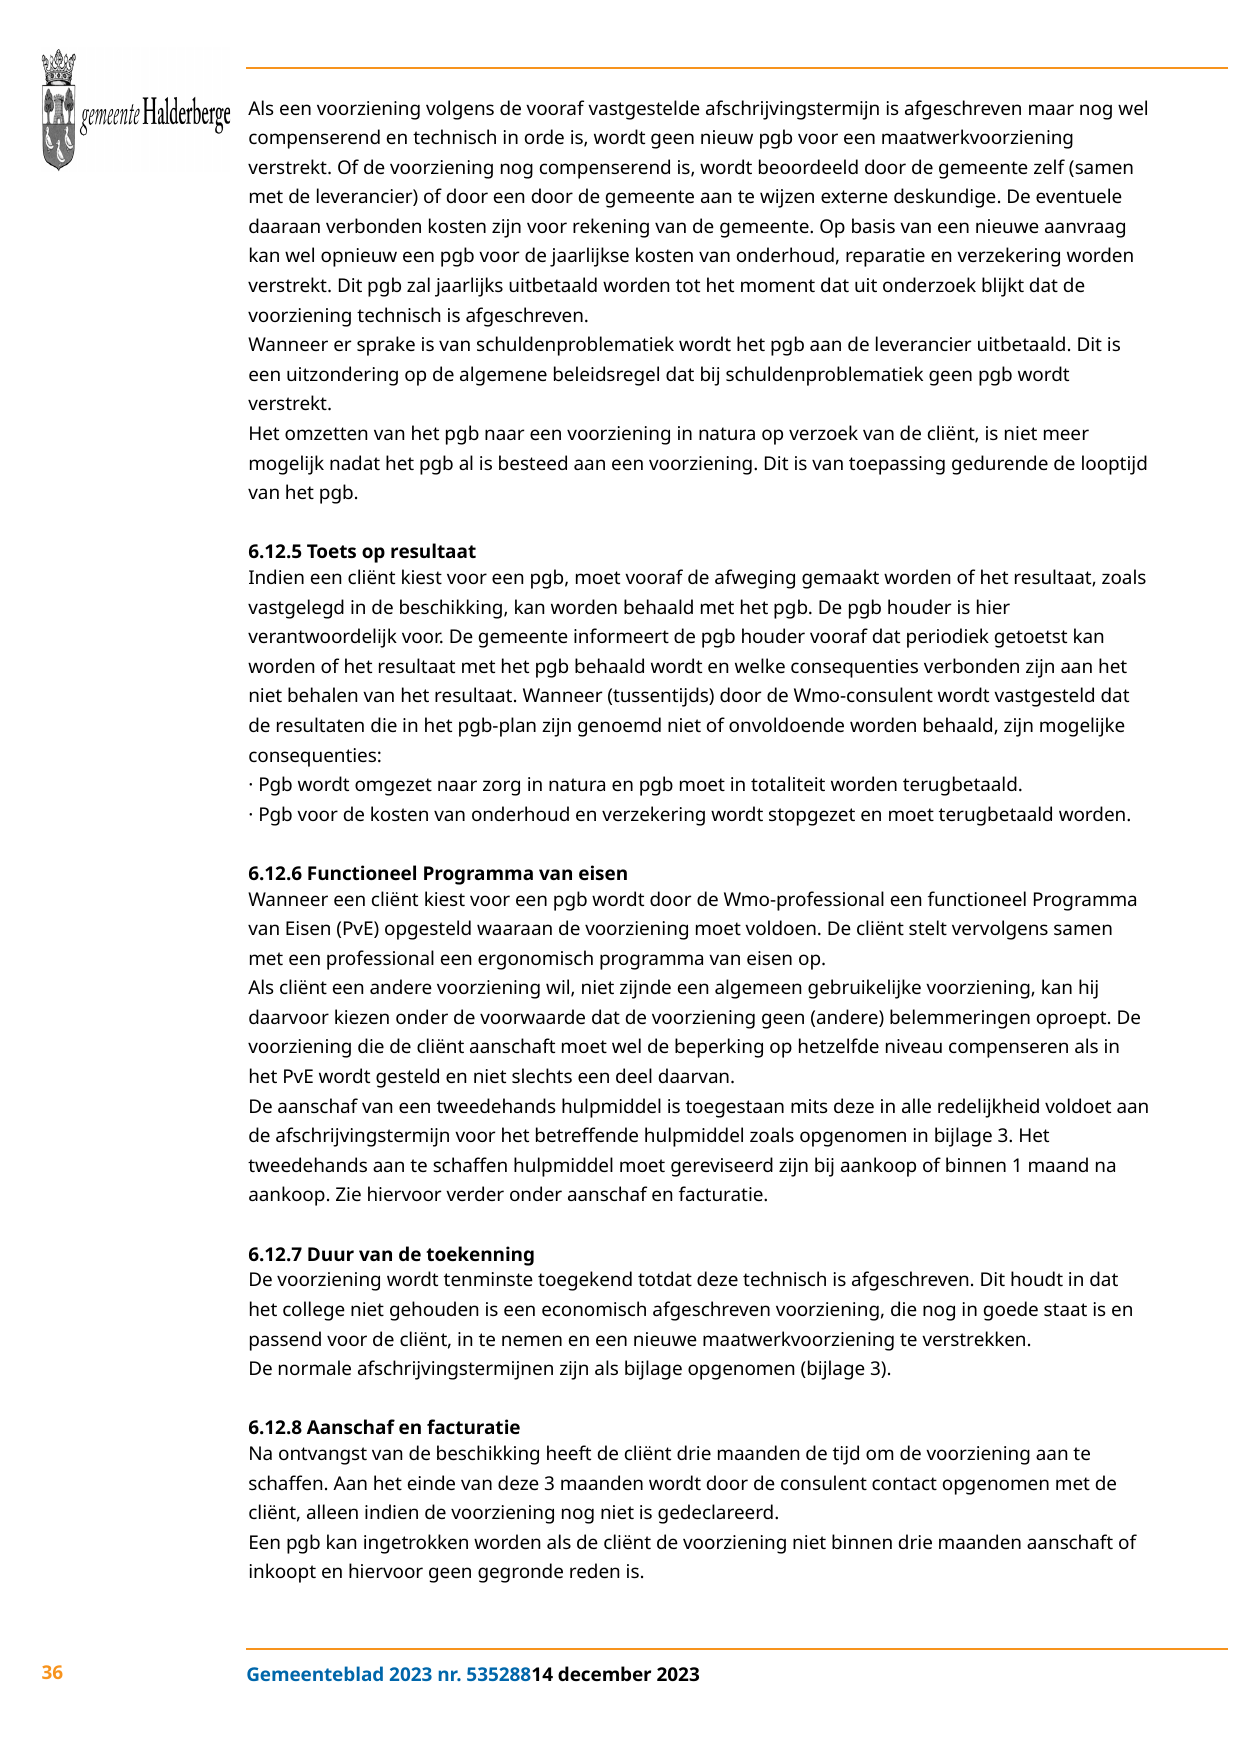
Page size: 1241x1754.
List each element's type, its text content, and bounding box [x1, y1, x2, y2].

text Wanneer een cliënt kiest voor een pgb wordt door de Wmo-professional een functioneel Programma van Eisen (PvE) opgesteld waaraan de voorziening moet voldoen. De cliënt stelt vervolgens samen met een professional een ergonomisch programma van eisen op. [248, 886, 1152, 971]
text De aanschaf van een tweedehands hulpmiddel is toegestaan mits deze in alle redelijkheid voldoet aan de afschrijvingstermijn voor het betreffende hulpmiddel zoals opgenomen in bijlage 3. Het tweedehands aan te schaffen hulpmiddel moet gereviseerd zijn bij aankoop of binnen 1 maand na aankoop. Zie hiervoor verder onder aanschaf en facturatie. [248, 1093, 1152, 1207]
text Wanneer er sprake is van schuldenproblematiek wordt het pgb aan de leverancier uitbetaald. Dit is een uitzondering op de algemene beleidsregel dat bij schuldenproblematiek geen pgb wordt verstrekt. [248, 331, 1152, 416]
text · Pgb wordt omgezet naar zorg in natura en pgb moet in totaliteit worden terugbetaald. [248, 771, 1152, 797]
text Een pgb kan ingetrokken worden als de cliënt de voorziening niet binnen drie maanden aanschaft of inkoopt en hiervoor geen gegronde reden is. [248, 1529, 1152, 1584]
text 6.12.8 Aanschaf en facturatie [248, 1414, 1152, 1440]
text Als een voorziening volgens de vooraf vastgestelde afschrijvingstermijn is afgeschreven maar nog wel compenserend en technisch in orde is, wordt geen nieuw pgb voor een maatwerkvoorziening verstrekt. Of de voorziening nog compenserend is, wordt beoordeeld door de gemeente zelf (samen met de leverancier) of door een door de gemeente aan te wijzen externe deskundige. De eventuele daaraan verbonden kosten zijn voor rekening van de gemeente. Op basis van een nieuwe aanvraag kan wel opnieuw een pgb voor de jaarlijkse kosten van onderhoud, reparatie en verzekering worden verstrekt. Dit pgb zal jaarlijks uitbetaald worden tot het moment dat uit onderzoek blijkt dat de voorziening technisch is afgeschreven. [248, 95, 1152, 328]
text Indien een cliënt kiest voor een pgb, moet vooraf de afweging gemaakt worden of het resultaat, zoals vastgelegd in de beschikking, kan worden behaald met het pgb. De pgb houder is hier verantwoordelijk voor. De gemeente informeert de pgb houder vooraf dat periodiek getoetst kan worden of het resultaat met het pgb behaald wordt en welke consequenties verbonden zijn aan het niet behalen van het resultaat. Wanneer (tussentijds) door de Wmo-consulent wordt vastgesteld dat de resultaten die in het pgb-plan zijn genoemd niet of onvoldoende worden behaald, zijn mogelijke consequenties: [248, 564, 1152, 767]
text Na ontvangst van de beschikking heeft de cliënt drie maanden de tijd om de voorziening aan te schaffen. Aan het einde van deze 3 maanden wordt door de consulent contact opgenomen met de cliënt, alleen indien de voorziening nog niet is gedeclareerd. [248, 1440, 1152, 1525]
text Als cliënt een andere voorziening wil, niet zijnde een algemeen gebruikelijke voorziening, kan hij daarvoor kiezen onder de voorwaarde dat de voorziening geen (andere) belemmeringen oproept. De voorziening die de cliënt aanschaft moet wel de beperking op hetzelfde niveau compenseren als in het PvE wordt gesteld en niet slechts een deel daarvan. [248, 974, 1152, 1089]
text De voorziening wordt tenminste toegekend totdat deze technisch is afgeschreven. Dit houdt in dat het college niet gehouden is een economisch afgeschreven voorziening, die nog in goede staat is en passend voor de cliënt, in te nemen en een nieuwe maatwerkvoorziening te verstrekken. [248, 1267, 1152, 1351]
text Het omzetten van het pgb naar een voorziening in natura op verzoek van de cliënt, is niet meer mogelijk nadat het pgb al is besteed aan een voorziening. Dit is van toepassing gedurende de looptijd van het pgb. [248, 420, 1152, 505]
picture [41, 47, 231, 172]
text 6.12.6 Functioneel Programma van eisen [248, 860, 1152, 886]
text · Pgb voor de kosten van onderhoud en verzekering wordt stopgezet en moet terugbetaald worden. [248, 801, 1152, 827]
text 6.12.7 Duur van de toekenning [248, 1241, 1152, 1267]
text De normale afschrijvingstermijnen zijn als bijlage opgenomen (bijlage 3). [248, 1355, 1152, 1381]
text 6.12.5 Toets op resultaat [248, 538, 1152, 564]
